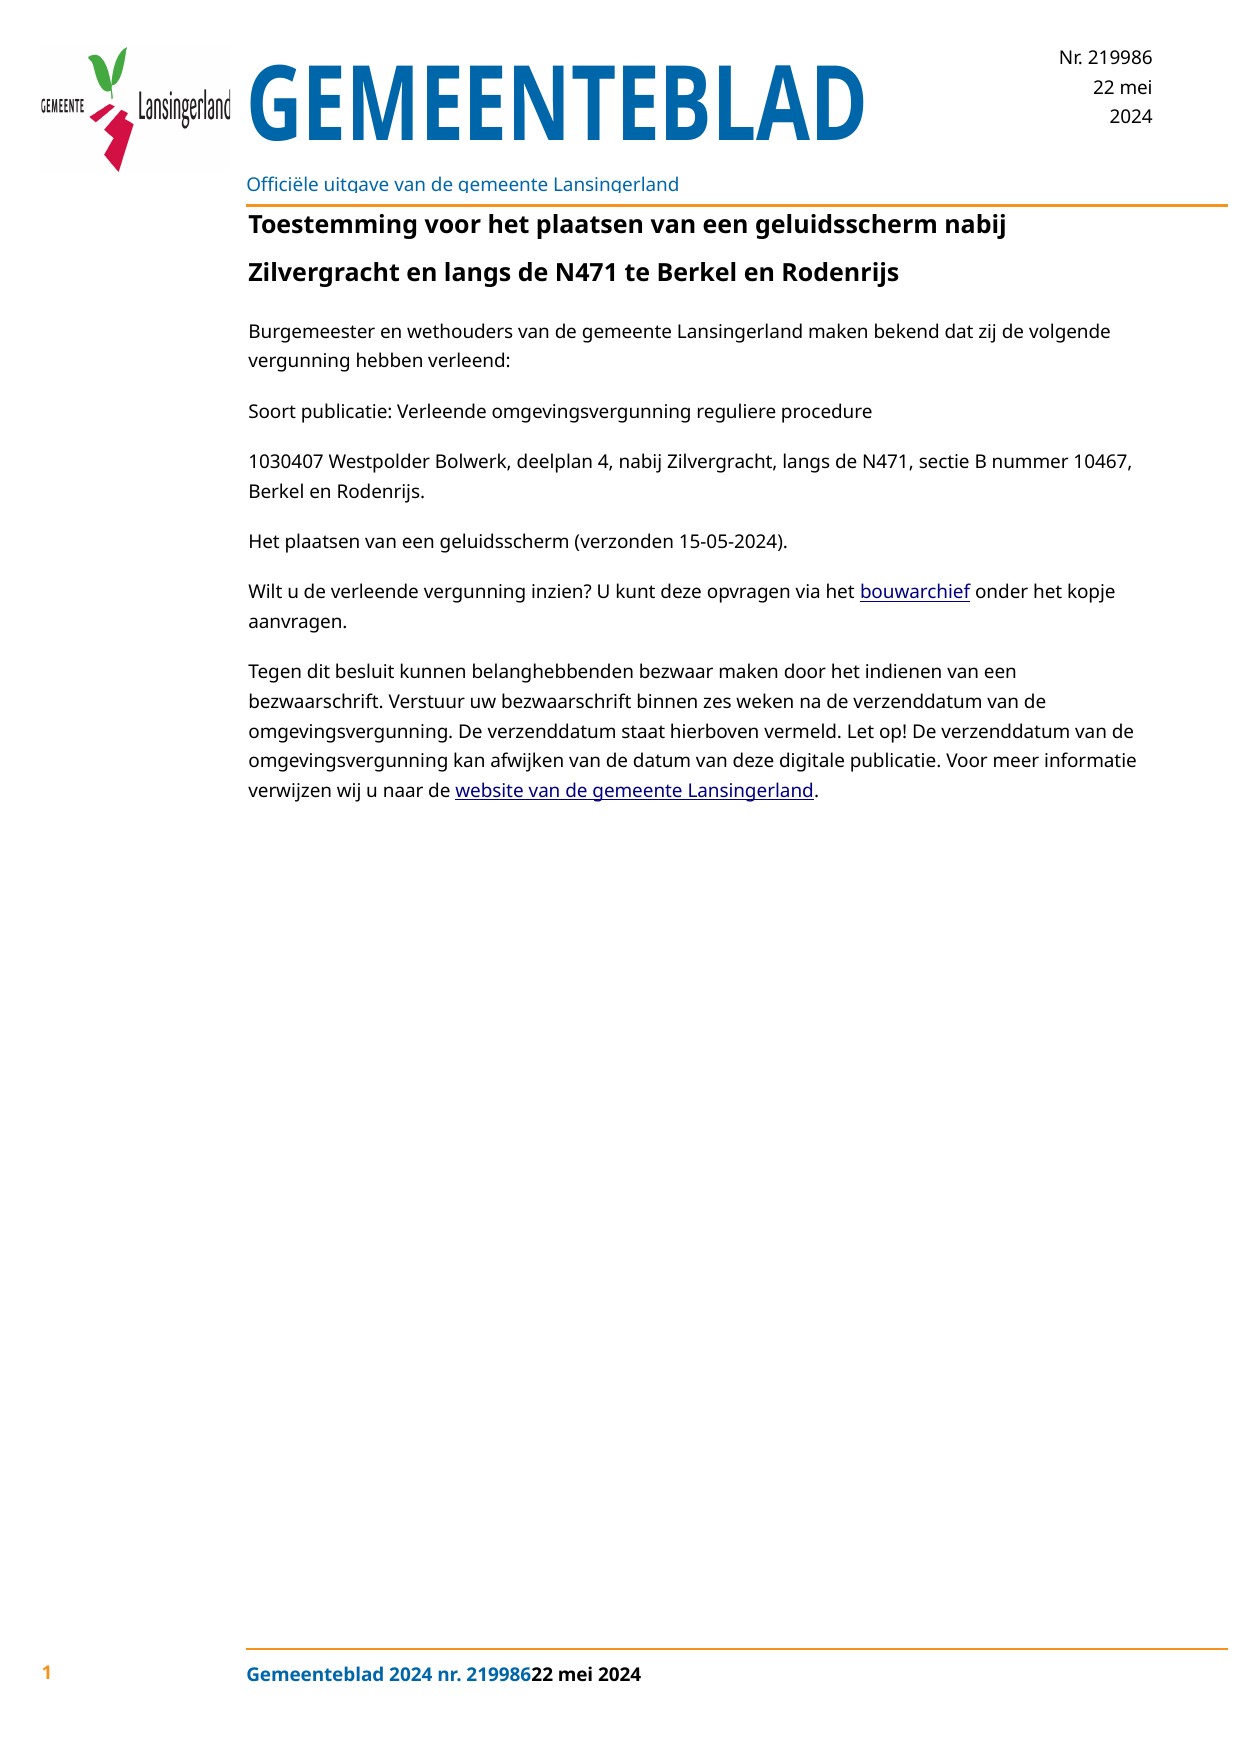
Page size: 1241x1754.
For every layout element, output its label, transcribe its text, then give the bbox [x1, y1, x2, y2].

text Soort publicatie: Verleende omgevingsvergunning reguliere procedure [248, 398, 1152, 424]
picture [41, 47, 231, 172]
text Burgemeester en wethouders van de gemeente Lansingerland maken bekend dat zij de volgende vergunning hebben verleend: [248, 318, 1152, 373]
text 1030407 Westpolder Bolwerk, deelplan 4, nabij Zilvergracht, langs de N471, sectie B nummer 10467, Berkel en Rodenrijs. [248, 448, 1152, 504]
text Toestemming voor het plaatsen van een geluidsscherm nabij Zilvergracht en langs de N471 te Berkel en Rodenrijs [248, 207, 1152, 288]
text Wilt u de verleende vergunning inzien? U kunt deze opvragen via het bouwarchief onder het kopje aanvragen. [248, 579, 1152, 634]
text Tegen dit besluit kunnen belanghebbenden bezwaar maken door het indienen van een bezwaarschrift. Verstuur uw bezwaarschrift binnen zes weken na de verzenddatum van de omgevingsvergunning. De verzenddatum staat hierboven vermeld. Let op! De verzenddatum van de omgevingsvergunning kan afwijken van de datum van deze digitale publicatie. Voor meer informatie verwijzen wij u naar de website van de gemeente Lansingerland. [248, 659, 1152, 803]
text Het plaatsen van een geluidsscherm (verzonden 15-05-2024). [248, 528, 1152, 554]
